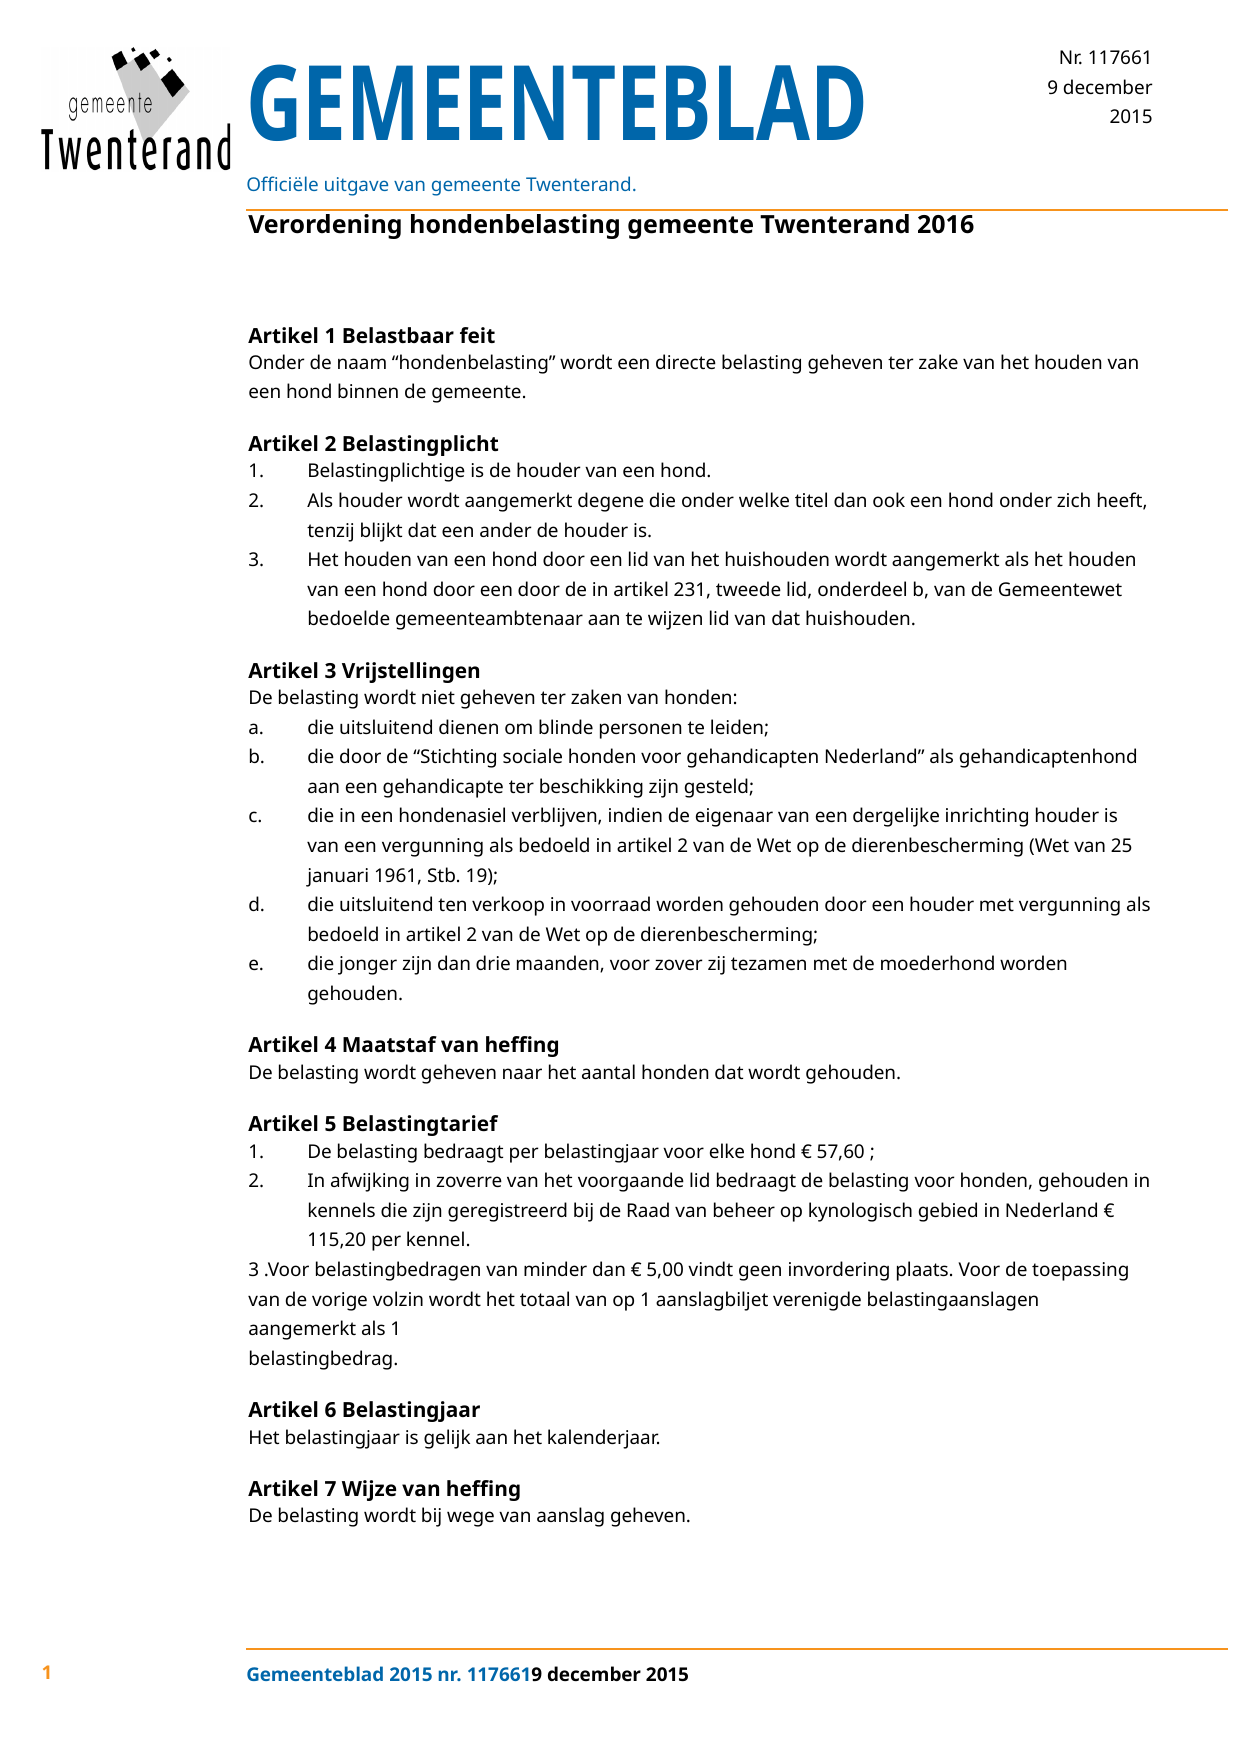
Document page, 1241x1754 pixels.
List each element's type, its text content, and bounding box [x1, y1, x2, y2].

text De belasting wordt geheven naar het aantal honden dat wordt gehouden. [248, 1059, 1152, 1085]
list De belasting bedraagt per belastingjaar voor elke hond € 57,60 ; [248, 1138, 1152, 1164]
text De belasting wordt niet geheven ter zaken van honden: [248, 684, 1152, 710]
text 3 .Voor belastingbedragen van minder dan € 5,00 vindt geen invordering plaats. Voor de toepassing van de vorige volzin wordt het totaal van op 1 aanslagbiljet verenigde belastingaanslagen aangemerkt als 1 [248, 1256, 1152, 1341]
text De belasting wordt bij wege van aanslag geheven. [248, 1503, 1152, 1528]
list Het houden van een hond door een lid van het huishouden wordt aangemerkt als het houden van een hond door een door de in artikel 231, tweede lid, onderdeel b, van de Gemeentewet bedoelde gemeenteambtenaar aan te wijzen lid van dat huishouden. [248, 546, 1152, 631]
list die jonger zijn dan drie maanden, voor zover zij tezamen met de moederhond worden gehouden. [248, 951, 1152, 1006]
list die in een hondenasiel verblijven, indien de eigenaar van een dergelijke inrichting houder is van een vergunning als bedoeld in artikel 2 van de Wet op de dierenbescherming (Wet van 25 januari 1961, Stb. 19); [248, 803, 1152, 888]
list die door de “Stichting sociale honden voor gehandicapten Nederland” als gehandicaptenhond aan een gehandicapte ter beschikking zijn gesteld; [248, 743, 1152, 799]
list In afwijking in zoverre van het voorgaande lid bedraagt de belasting voor honden, gehouden in kennels die zijn geregistreerd bij de Raad van beheer op kynologisch gebied in Nederland € 115,20 per kennel. [248, 1167, 1152, 1252]
text belastingbedrag. [248, 1345, 1152, 1371]
text Artikel 4 Maatstaf van heffing [248, 1031, 1152, 1059]
text Onder de naam “hondenbelasting” wordt een directe belasting geheven ter zake van het houden van een hond binnen de gemeente. [248, 349, 1152, 404]
text Artikel 5 Belastingtarief [248, 1109, 1152, 1138]
list die uitsluitend ten verkoop in voorraad worden gehouden door een houder met vergunning als bedoeld in artikel 2 van de Wet op de dierenbescherming; [248, 891, 1152, 947]
list die uitsluitend dienen om blinde personen te leiden; [248, 714, 1152, 740]
list Als houder wordt aangemerkt degene die onder welke titel dan ook een hond onder zich heeft, tenzij blijkt dat een ander de houder is. [248, 487, 1152, 542]
text Verordening hondenbelasting gemeente Twenterand 2016 [248, 211, 1152, 241]
picture [41, 47, 231, 172]
list Belastingplichtige is de houder van een hond. [248, 458, 1152, 483]
text Artikel 1 Belastbaar feit [248, 321, 1152, 349]
text Artikel 2 Belastingplicht [248, 429, 1152, 458]
text Artikel 7 Wijze van heffing [248, 1474, 1152, 1503]
text Artikel 3 Vrijstellingen [248, 656, 1152, 684]
text Het belastingjaar is gelijk aan het kalenderjaar. [248, 1424, 1152, 1449]
text Artikel 6 Belastingjaar [248, 1395, 1152, 1424]
